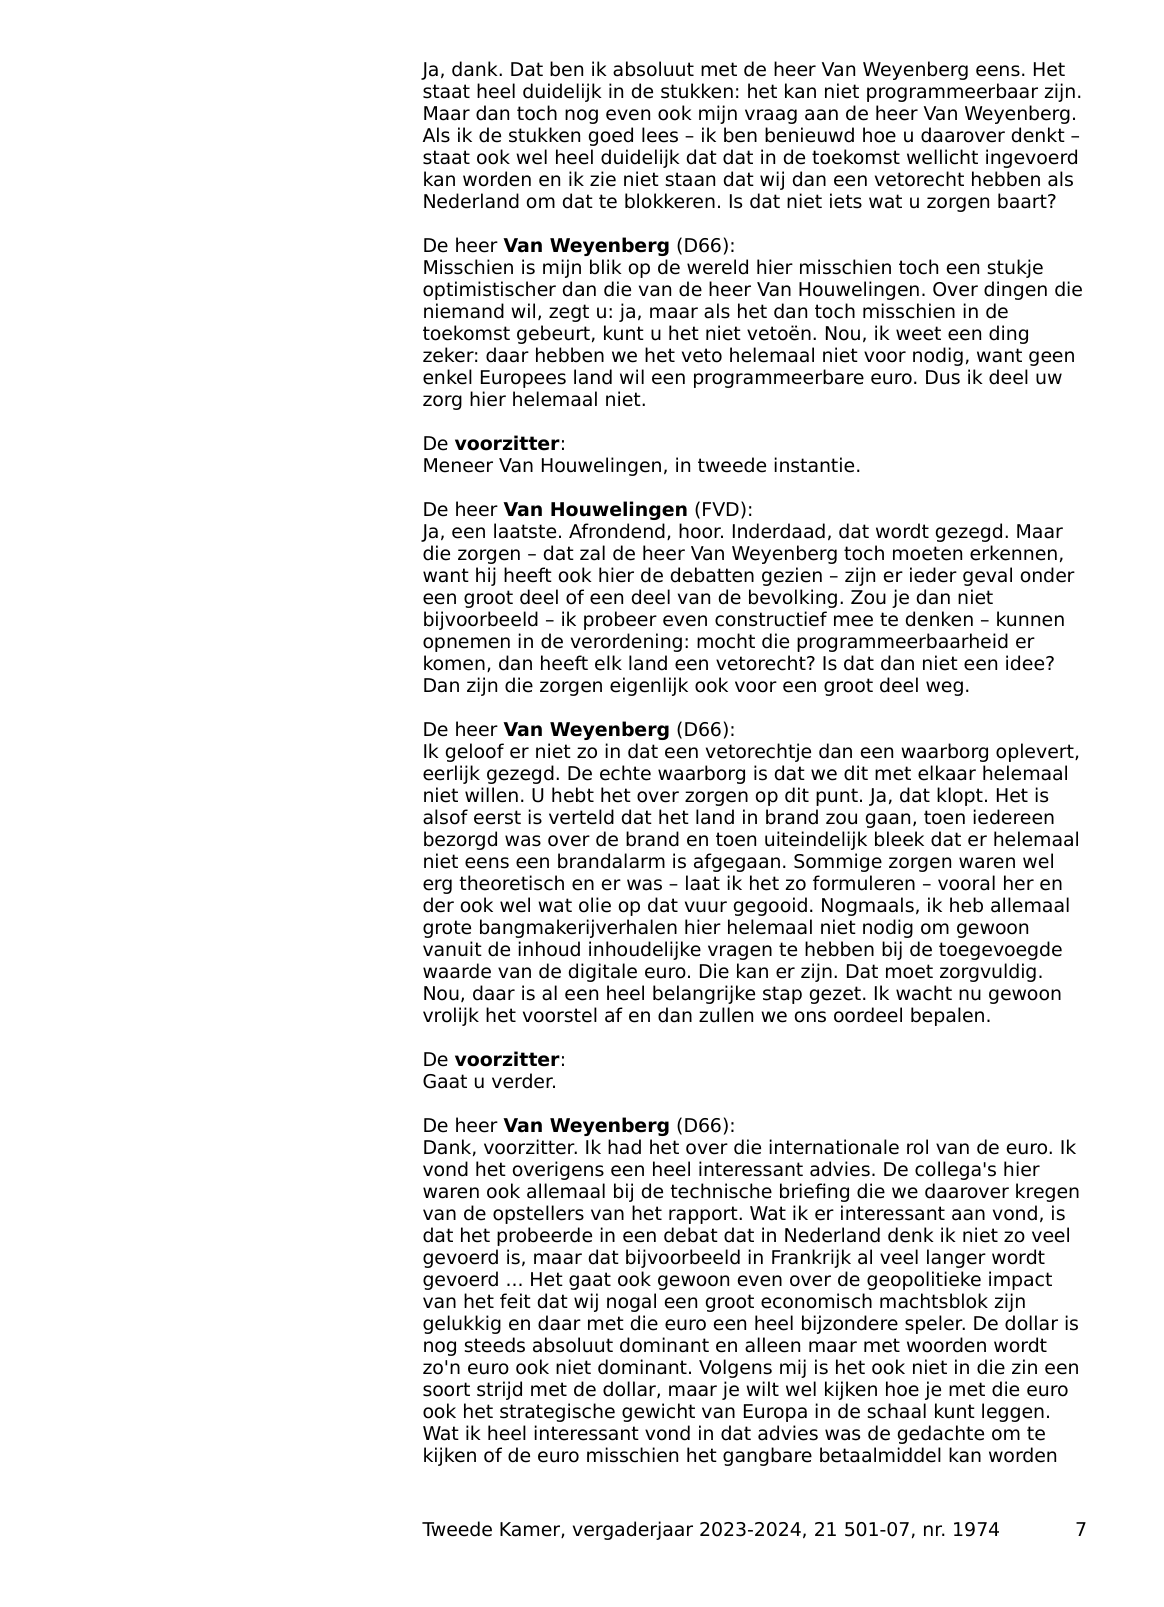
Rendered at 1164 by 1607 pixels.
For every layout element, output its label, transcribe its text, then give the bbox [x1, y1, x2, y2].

text Misschien is mijn blik op de wereld hier misschien toch een stukje optimistischer dan die van de heer Van Houwelingen. Over dingen die niemand wil, zegt u: ja, maar als het dan toch misschien in de toekomst gebeurt, kunt u het niet vetoën. Nou, ik weet een ding zeker: daar hebben we het veto helemaal niet voor nodig, want geen enkel Europees land wil een programmeerbare euro. Dus ik deel uw zorg hier helemaal niet. [422, 257, 1087, 411]
text Ik geloof er niet zo in dat een vetorechtje dan een waarborg oplevert, eerlijk gezegd. De echte waarborg is dat we dit met elkaar helemaal niet willen. U hebt het over zorgen op dit punt. Ja, dat klopt. Het is alsof eerst is verteld dat het land in brand zou gaan, toen iedereen bezorgd was over de brand en toen uiteindelijk bleek dat er helemaal niet eens een brandalarm is afgegaan. Sommige zorgen waren wel erg theoretisch en er was – laat ik het zo formuleren – vooral her en der ook wel wat olie op dat vuur gegooid. Nogmaals, ik heb allemaal grote bangmakerijverhalen hier helemaal niet nodig om gewoon vanuit de inhoud inhoudelijke vragen te hebben bij de toegevoegde waarde van de digitale euro. Die kan er zijn. Dat moet zorgvuldig. Nou, daar is al een heel belangrijke stap gezet. Ik wacht nu gewoon vrolijk het voorstel af en dan zullen we ons oordeel bepalen. [422, 741, 1087, 1027]
text De voorzitter: [422, 433, 1087, 455]
text De heer Van Weyenberg (D66): [422, 1115, 1087, 1137]
text De heer Van Weyenberg (D66): [422, 719, 1087, 741]
text Meneer Van Houwelingen, in tweede instantie. [422, 455, 1087, 477]
text De voorzitter: [422, 1049, 1087, 1071]
text Dank, voorzitter. Ik had het over die internationale rol van de euro. Ik vond het overigens een heel interessant advies. De collega's hier waren ook allemaal bij de technische briefing die we daarover kregen van de opstellers van het rapport. Wat ik er interessant aan vond, is dat het probeerde in een debat dat in Nederland denk ik niet zo veel gevoerd is, maar dat bijvoorbeeld in Frankrijk al veel langer wordt gevoerd ... Het gaat ook gewoon even over de geopolitieke impact van het feit dat wij nogal een groot economisch machtsblok zijn gelukkig en daar met die euro een heel bijzondere speler. De dollar is nog steeds absoluut dominant en alleen maar met woorden wordt zo'n euro ook niet dominant. Volgens mij is het ook niet in die zin een soort strijd met de dollar, maar je wilt wel kijken hoe je met die euro ook het strategische gewicht van Europa in de schaal kunt leggen. Wat ik heel interessant vond in dat advies was de gedachte om te kijken of de euro misschien het gangbare betaalmiddel kan worden [422, 1137, 1087, 1467]
text Ja, dank. Dat ben ik absoluut met de heer Van Weyenberg eens. Het staat heel duidelijk in de stukken: het kan niet programmeerbaar zijn. Maar dan toch nog even ook mijn vraag aan de heer Van Weyenberg. Als ik de stukken goed lees – ik ben benieuwd hoe u daarover denkt – staat ook wel heel duidelijk dat dat in de toekomst wellicht ingevoerd kan worden en ik zie niet staan dat wij dan een vetorecht hebben als Nederland om dat te blokkeren. Is dat niet iets wat u zorgen baart? [422, 59, 1087, 213]
text De heer Van Weyenberg (D66): [422, 235, 1087, 257]
text Ja, een laatste. Afrondend, hoor. Inderdaad, dat wordt gezegd. Maar die zorgen – dat zal de heer Van Weyenberg toch moeten erkennen, want hij heeft ook hier de debatten gezien – zijn er ieder geval onder een groot deel of een deel van de bevolking. Zou je dan niet bijvoorbeeld – ik probeer even constructief mee te denken – kunnen opnemen in de verordening: mocht die programmeerbaarheid er komen, dan heeft elk land een vetorecht? Is dat dan niet een idee? Dan zijn die zorgen eigenlijk ook voor een groot deel weg. [422, 521, 1087, 697]
text De heer Van Houwelingen (FVD): [422, 499, 1087, 521]
text Gaat u verder. [422, 1071, 1087, 1093]
